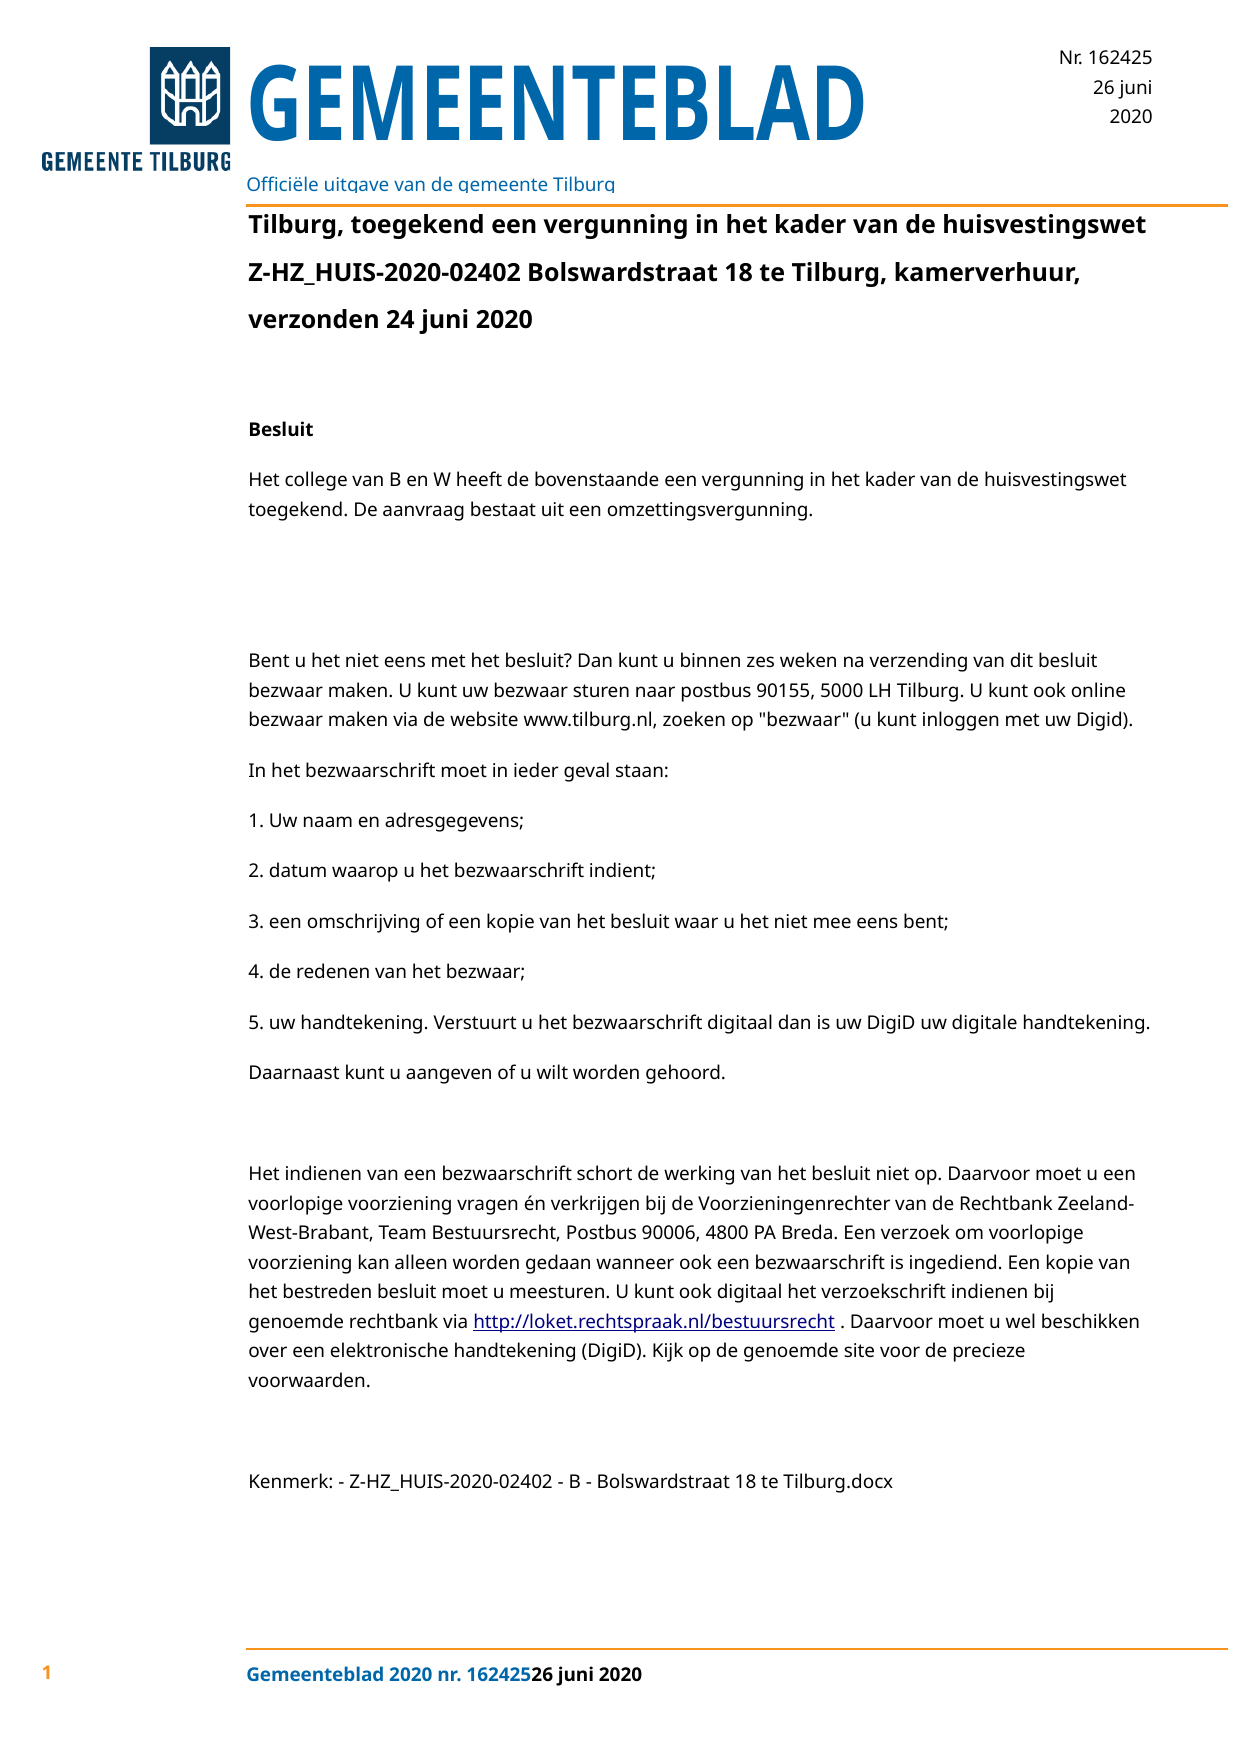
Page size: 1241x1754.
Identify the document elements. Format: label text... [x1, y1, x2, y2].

text Het indienen van een bezwaarschrift schort de werking van het besluit niet op. Daarvoor moet u een voorlopige voorziening vragen én verkrijgen bij de Voorzieningenrechter van de Rechtbank Zeeland-West-Brabant, Team Bestuursrecht, Postbus 90006, 4800 PA Breda. Een verzoek om voorlopige voorziening kan alleen worden gedaan wanneer ook een bezwaarschrift is ingediend. Een kopie van het bestreden besluit moet u meesturen. U kunt ook digitaal het verzoekschrift indienen bij genoemde rechtbank via http://loket.rechtspraak.nl/bestuursrecht . Daarvoor moet u wel beschikken over een elektronische handtekening (DigiD). Kijk op de genoemde site voor de precieze voorwaarden. [248, 1160, 1152, 1393]
text Het college van B en W heeft de bovenstaande een vergunning in het kader van de huisvestingswet toegekend. De aanvraag bestaat uit een omzettingsvergunning. [248, 466, 1152, 522]
text 5. uw handtekening. Verstuurt u het bezwaarschrift digitaal dan is uw DigiD uw digitale handtekening. [248, 1009, 1152, 1034]
text Bent u het niet eens met het besluit? Dan kunt u binnen zes weken na verzending van dit besluit bezwaar maken. U kunt uw bezwaar sturen naar postbus 90155, 5000 LH Tilburg. U kunt ook online bezwaar maken via de website www.tilburg.nl, zoeken op "bezwaar" (u kunt inloggen met uw Digid). [248, 647, 1152, 732]
picture [41, 47, 231, 172]
text Tilburg, toegekend een vergunning in het kader van de huisvestingswet Z-HZ_HUIS-2020-02402 Bolswardstraat 18 te Tilburg, kamerverhuur, verzonden 24 juni 2020 [248, 207, 1152, 336]
text Besluit [248, 416, 1152, 442]
text 3. een omschrijving of een kopie van het besluit waar u het niet mee eens bent; [248, 908, 1152, 934]
text 2. datum waarop u het bezwaarschrift indient; [248, 858, 1152, 883]
text Kenmerk: - Z-HZ_HUIS-2020-02402 - B - Bolswardstraat 18 te Tilburg.docx [248, 1468, 1152, 1494]
text 1. Uw naam en adresgegevens; [248, 807, 1152, 833]
text Daarnaast kunt u aangeven of u wilt worden gehoord. [248, 1059, 1152, 1085]
text 4. de redenen van het bezwaar; [248, 958, 1152, 984]
text In het bezwaarschrift moet in ieder geval staan: [248, 757, 1152, 782]
